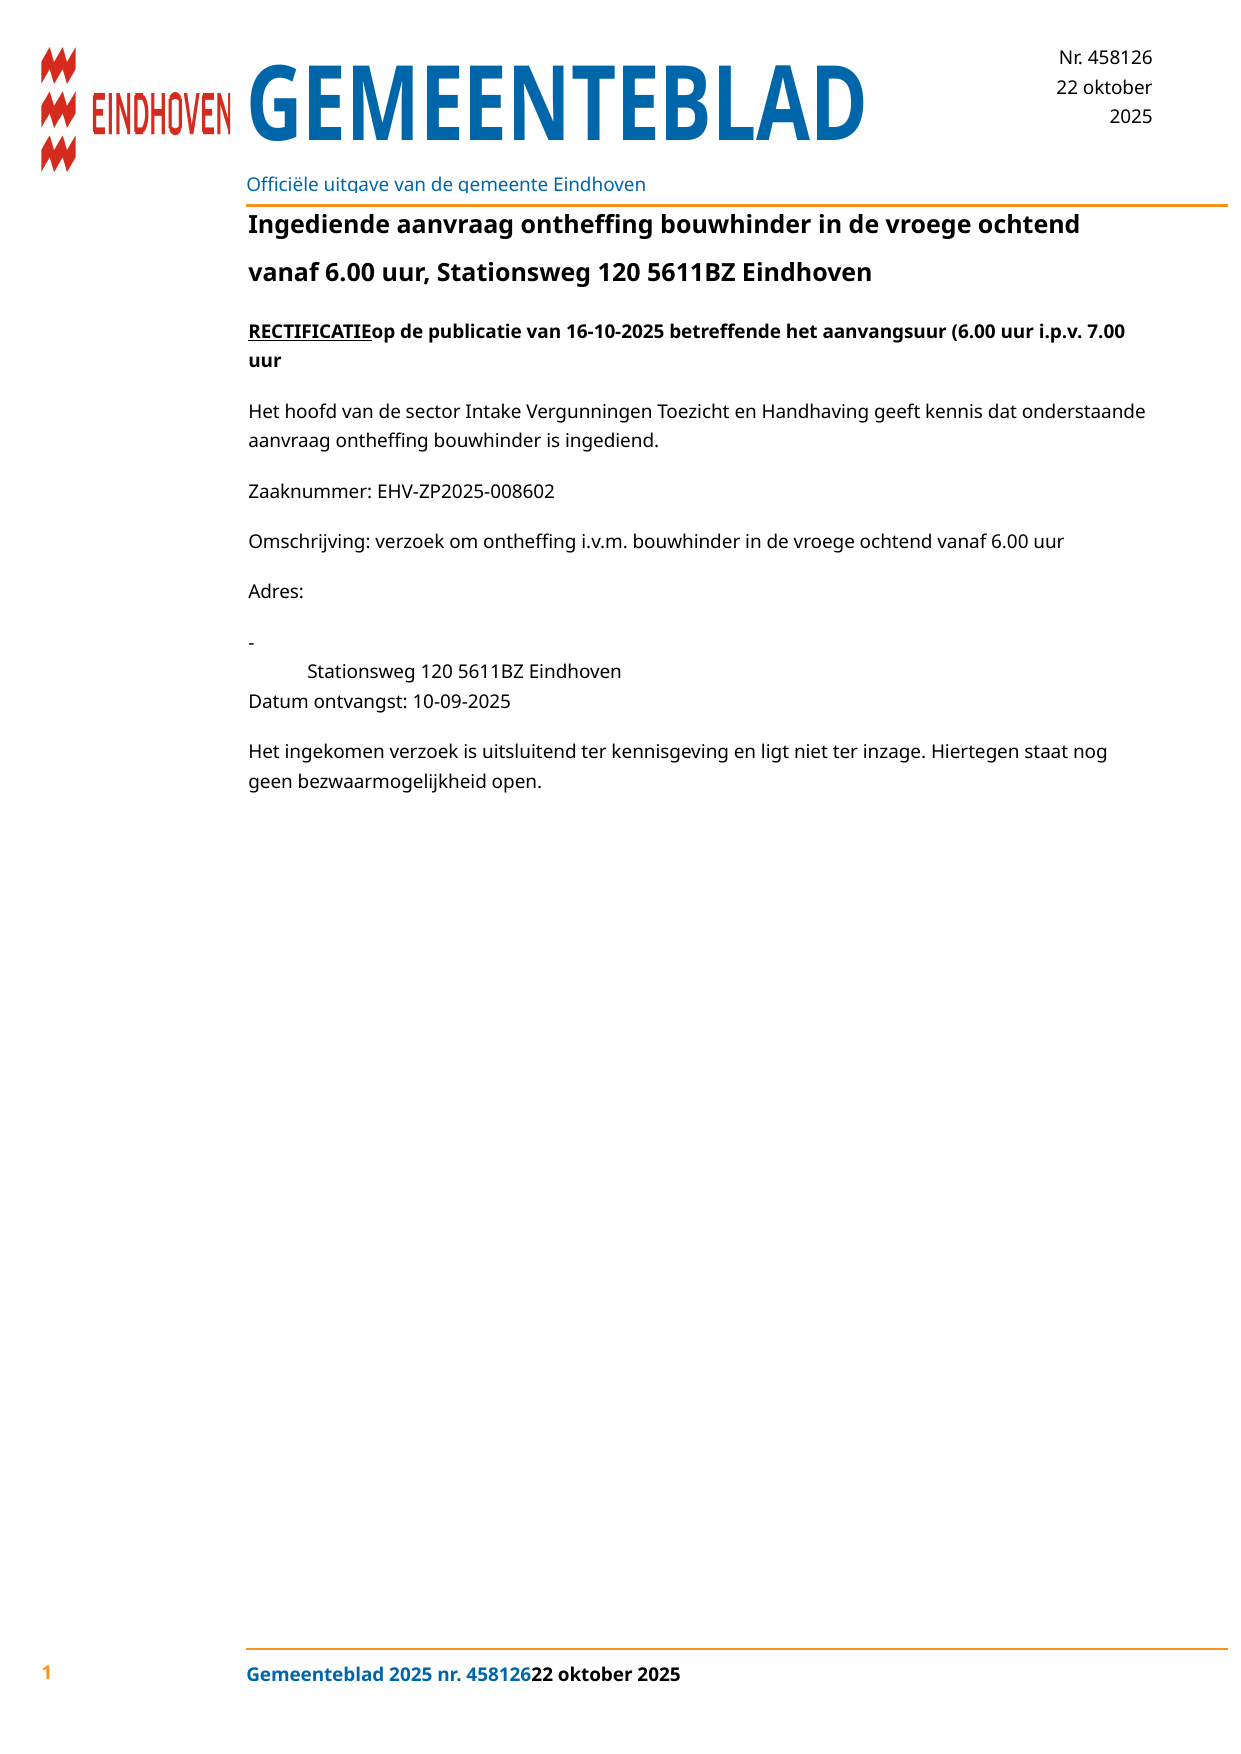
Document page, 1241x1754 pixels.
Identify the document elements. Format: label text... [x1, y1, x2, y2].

list Stationsweg 120 5611BZ Eindhoven [248, 659, 1152, 684]
text Het hoofd van de sector Intake Vergunningen Toezicht en Handhaving geeft kennis dat onderstaande aanvraag ontheffing bouwhinder is ingediend. [248, 398, 1152, 453]
text Datum ontvangst: 10-09-2025 [248, 688, 1152, 714]
text RECTIFICATIEop de publicatie van 16-10-2025 betreffende het aanvangsuur (6.00 uur i.p.v. 7.00 uur [248, 318, 1152, 373]
text Het ingekomen verzoek is uitsluitend ter kennisgeving en ligt niet ter inzage. Hiertegen staat nog geen bezwaarmogelijkheid open. [248, 739, 1152, 794]
picture [41, 47, 231, 172]
text Adres: [248, 579, 1152, 604]
text Ingediende aanvraag ontheffing bouwhinder in de vroege ochtend vanaf 6.00 uur, Stationsweg 120 5611BZ Eindhoven [248, 207, 1152, 288]
text Zaaknummer: EHV-ZP2025-008602 [248, 478, 1152, 504]
text Omschrijving: verzoek om ontheffing i.v.m. bouwhinder in de vroege ochtend vanaf 6.00 uur [248, 528, 1152, 554]
